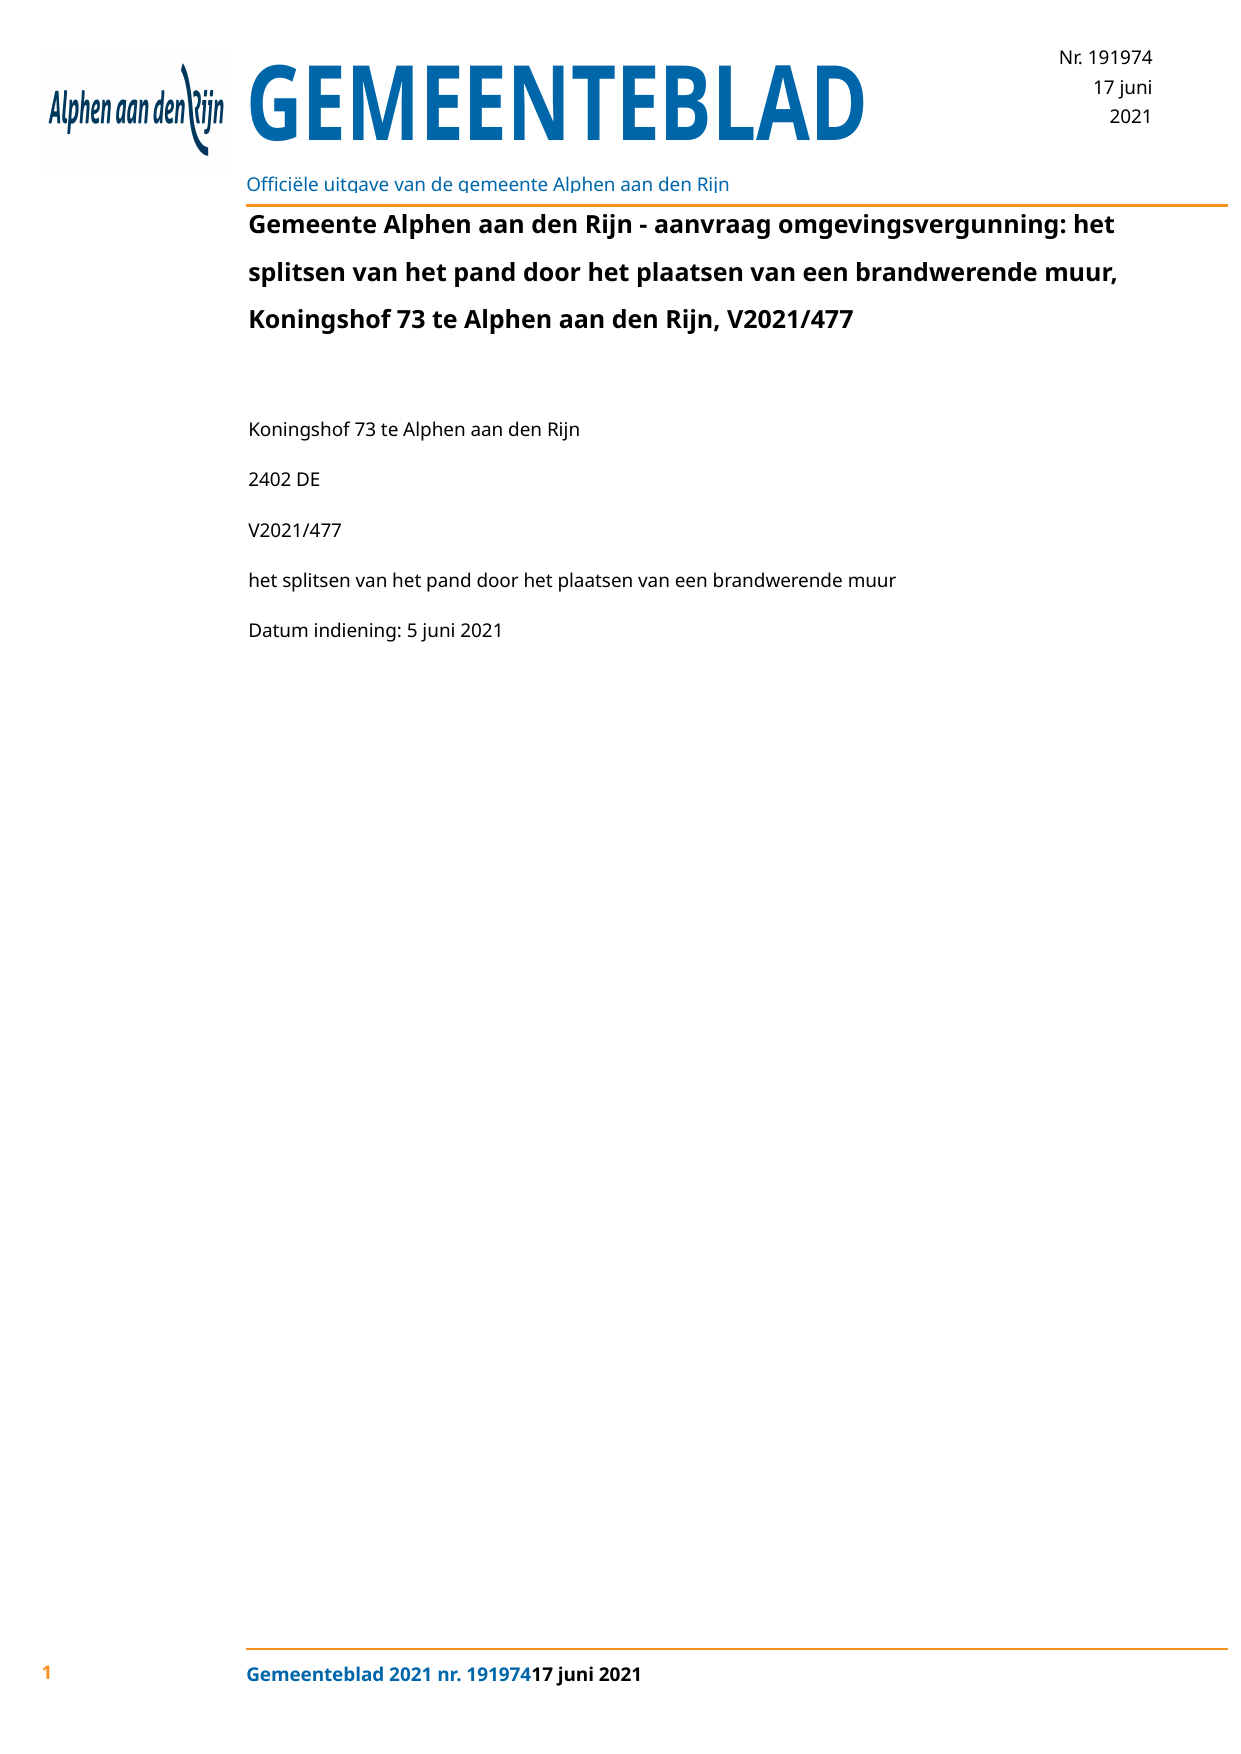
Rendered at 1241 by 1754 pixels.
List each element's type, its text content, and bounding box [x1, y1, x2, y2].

text 2402 DE [248, 466, 1152, 492]
text V2021/477 [248, 517, 1152, 542]
picture [41, 47, 231, 172]
text Datum indiening: 5 juni 2021 [248, 618, 1152, 643]
text Koningshof 73 te Alphen aan den Rijn [248, 416, 1152, 442]
text Gemeente Alphen aan den Rijn - aanvraag omgevingsvergunning: het splitsen van het pand door het plaatsen van een brandwerende muur, Koningshof 73 te Alphen aan den Rijn, V2021/477 [248, 207, 1152, 336]
text het splitsen van het pand door het plaatsen van een brandwerende muur [248, 567, 1152, 593]
